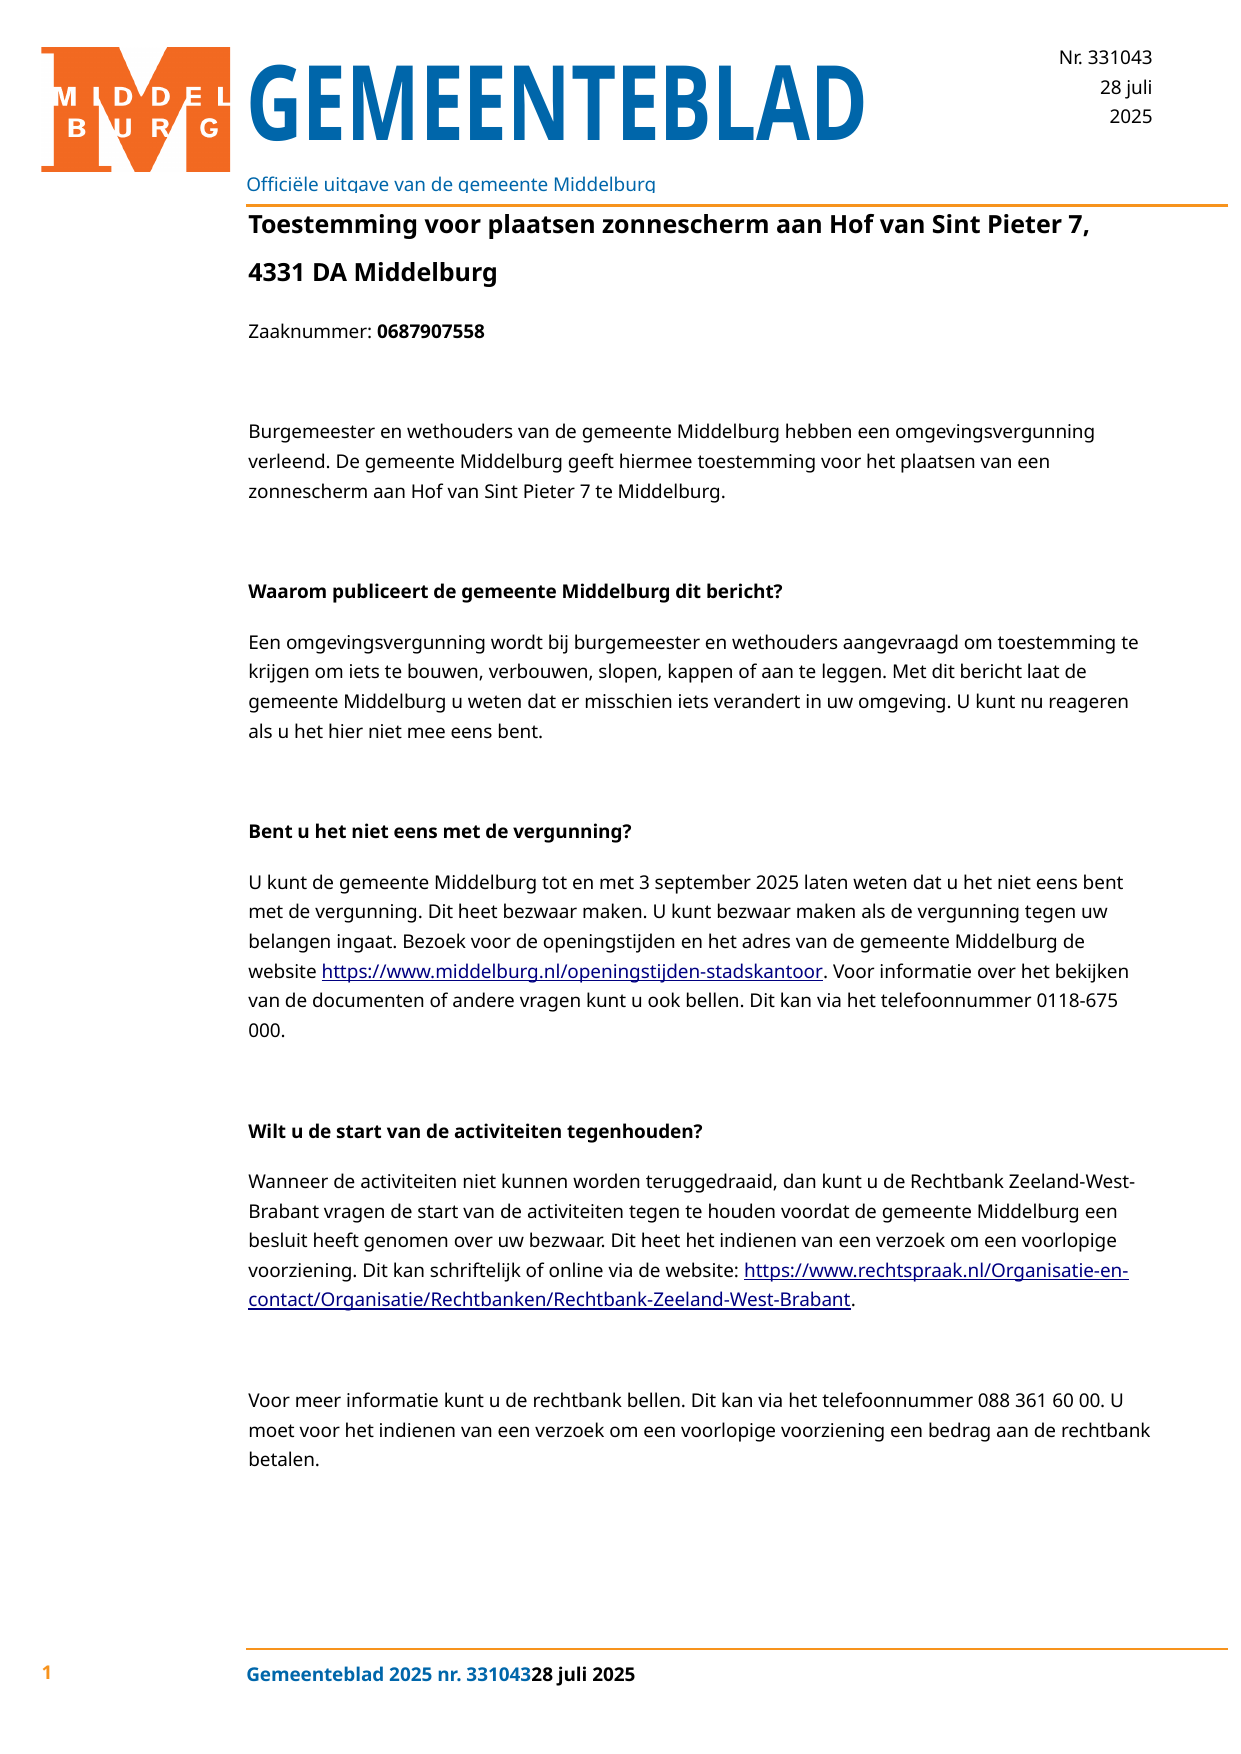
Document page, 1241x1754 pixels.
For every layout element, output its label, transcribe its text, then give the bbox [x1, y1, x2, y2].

text Zaaknummer: 0687907558 [248, 318, 1152, 344]
picture [41, 47, 231, 172]
text Wilt u de start van de activiteiten tegenhouden? [248, 1118, 1152, 1144]
text Bent u het niet eens met de vergunning? [248, 819, 1152, 844]
text Voor meer informatie kunt u de rechtbank bellen. Dit kan via het telefoonnummer 088 361 60 00. U moet voor het indienen van een verzoek om een voorlopige voorziening een bedrag aan de rechtbank betalen. [248, 1387, 1152, 1472]
text U kunt de gemeente Middelburg tot en met 3 september 2025 laten weten dat u het niet eens bent met de vergunning. Dit heet bezwaar maken. U kunt bezwaar maken als de vergunning tegen uw belangen ingaat. Bezoek voor de openingstijden en het adres van de gemeente Middelburg de website https://www.middelburg.nl/openingstijden-stadskantoor. Voor informatie over het bekijken van de documenten of andere vragen kunt u ook bellen. Dit kan via het telefoonnummer 0118-675 000. [248, 869, 1152, 1043]
text Burgemeester en wethouders van de gemeente Middelburg hebben een omgevingsvergunning verleend. De gemeente Middelburg geeft hiermee toestemming voor het plaatsen van een zonnescherm aan Hof van Sint Pieter 7 te Middelburg. [248, 419, 1152, 504]
text Een omgevingsvergunning wordt bij burgemeester en wethouders aangevraagd om toestemming te krijgen om iets te bouwen, verbouwen, slopen, kappen of aan te leggen. Met dit bericht laat de gemeente Middelburg u weten dat er misschien iets verandert in uw omgeving. U kunt nu reageren als u het hier niet mee eens bent. [248, 629, 1152, 744]
text Wanneer de activiteiten niet kunnen worden teruggedraaid, dan kunt u de Rechtbank Zeeland-West-Brabant vragen de start van de activiteiten tegen te houden voordat de gemeente Middelburg een besluit heeft genomen over uw bezwaar. Dit heet het indienen van een verzoek om een voorlopige voorziening. Dit kan schriftelijk of online via de website: https://www.rechtspraak.nl/Organisatie-en-contact/Organisatie/Rechtbanken/Rechtbank-Zeeland-West-Brabant. [248, 1168, 1152, 1312]
text Waarom publiceert de gemeente Middelburg dit bericht? [248, 579, 1152, 604]
text Toestemming voor plaatsen zonnescherm aan Hof van Sint Pieter 7, 4331 DA Middelburg [248, 207, 1152, 288]
